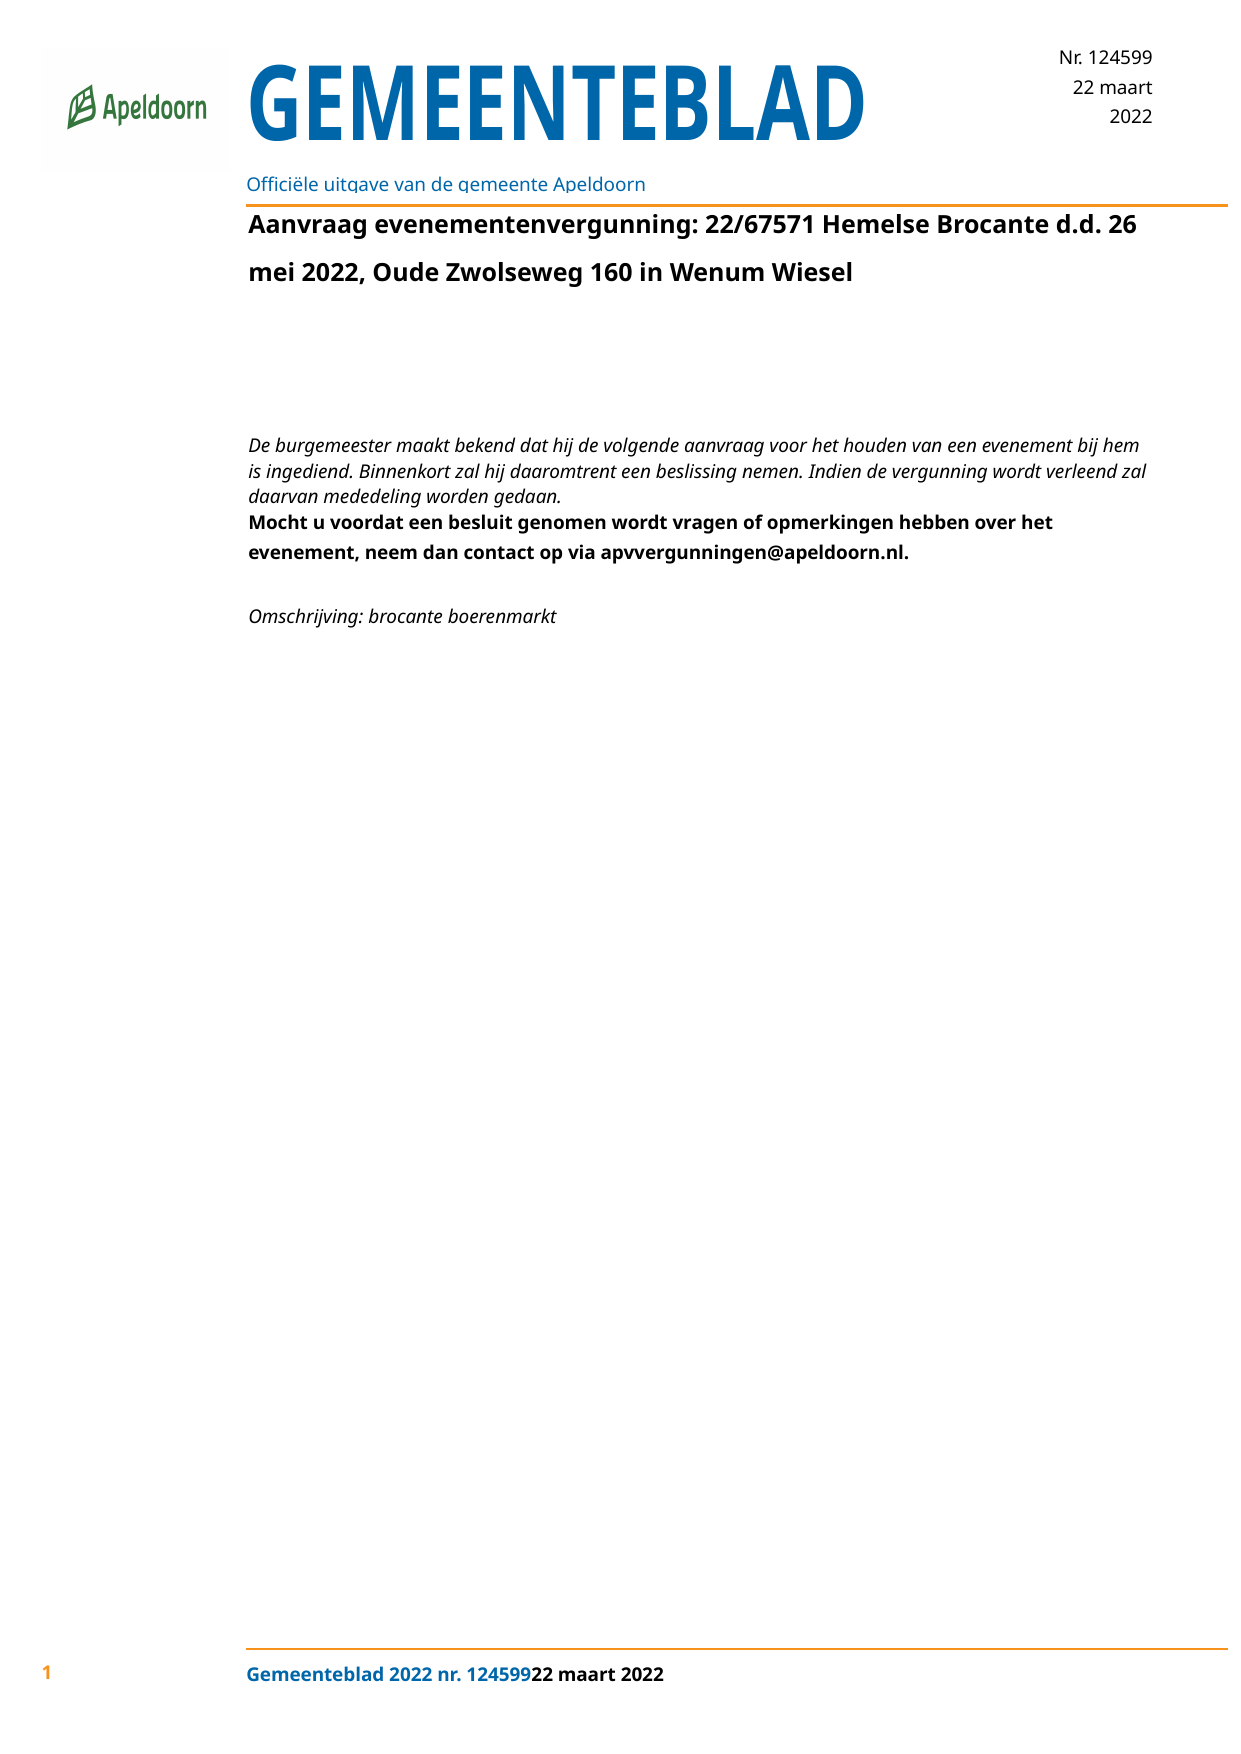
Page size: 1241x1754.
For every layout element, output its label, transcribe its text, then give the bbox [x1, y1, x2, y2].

text Aanvraag evenementenvergunning: 22/67571 Hemelse Brocante d.d. 26 mei 2022, Oude Zwolseweg 160 in Wenum Wiesel [248, 207, 1152, 288]
picture [41, 47, 231, 172]
text De burgemeester maakt bekend dat hij de volgende aanvraag voor het houden van een evenement bij hem is ingediend. Binnenkort zal hij daaromtrent een beslissing nemen. Indien de vergunning wordt verleend zal daarvan mededeling worden gedaan. [248, 432, 1152, 509]
text Omschrijving: brocante boerenmarkt [248, 603, 1152, 629]
text Mocht u voordat een besluit genomen wordt vragen of opmerkingen hebben over het evenement, neem dan contact op via apvvergunningen@apeldoorn.nl. [248, 509, 1152, 565]
